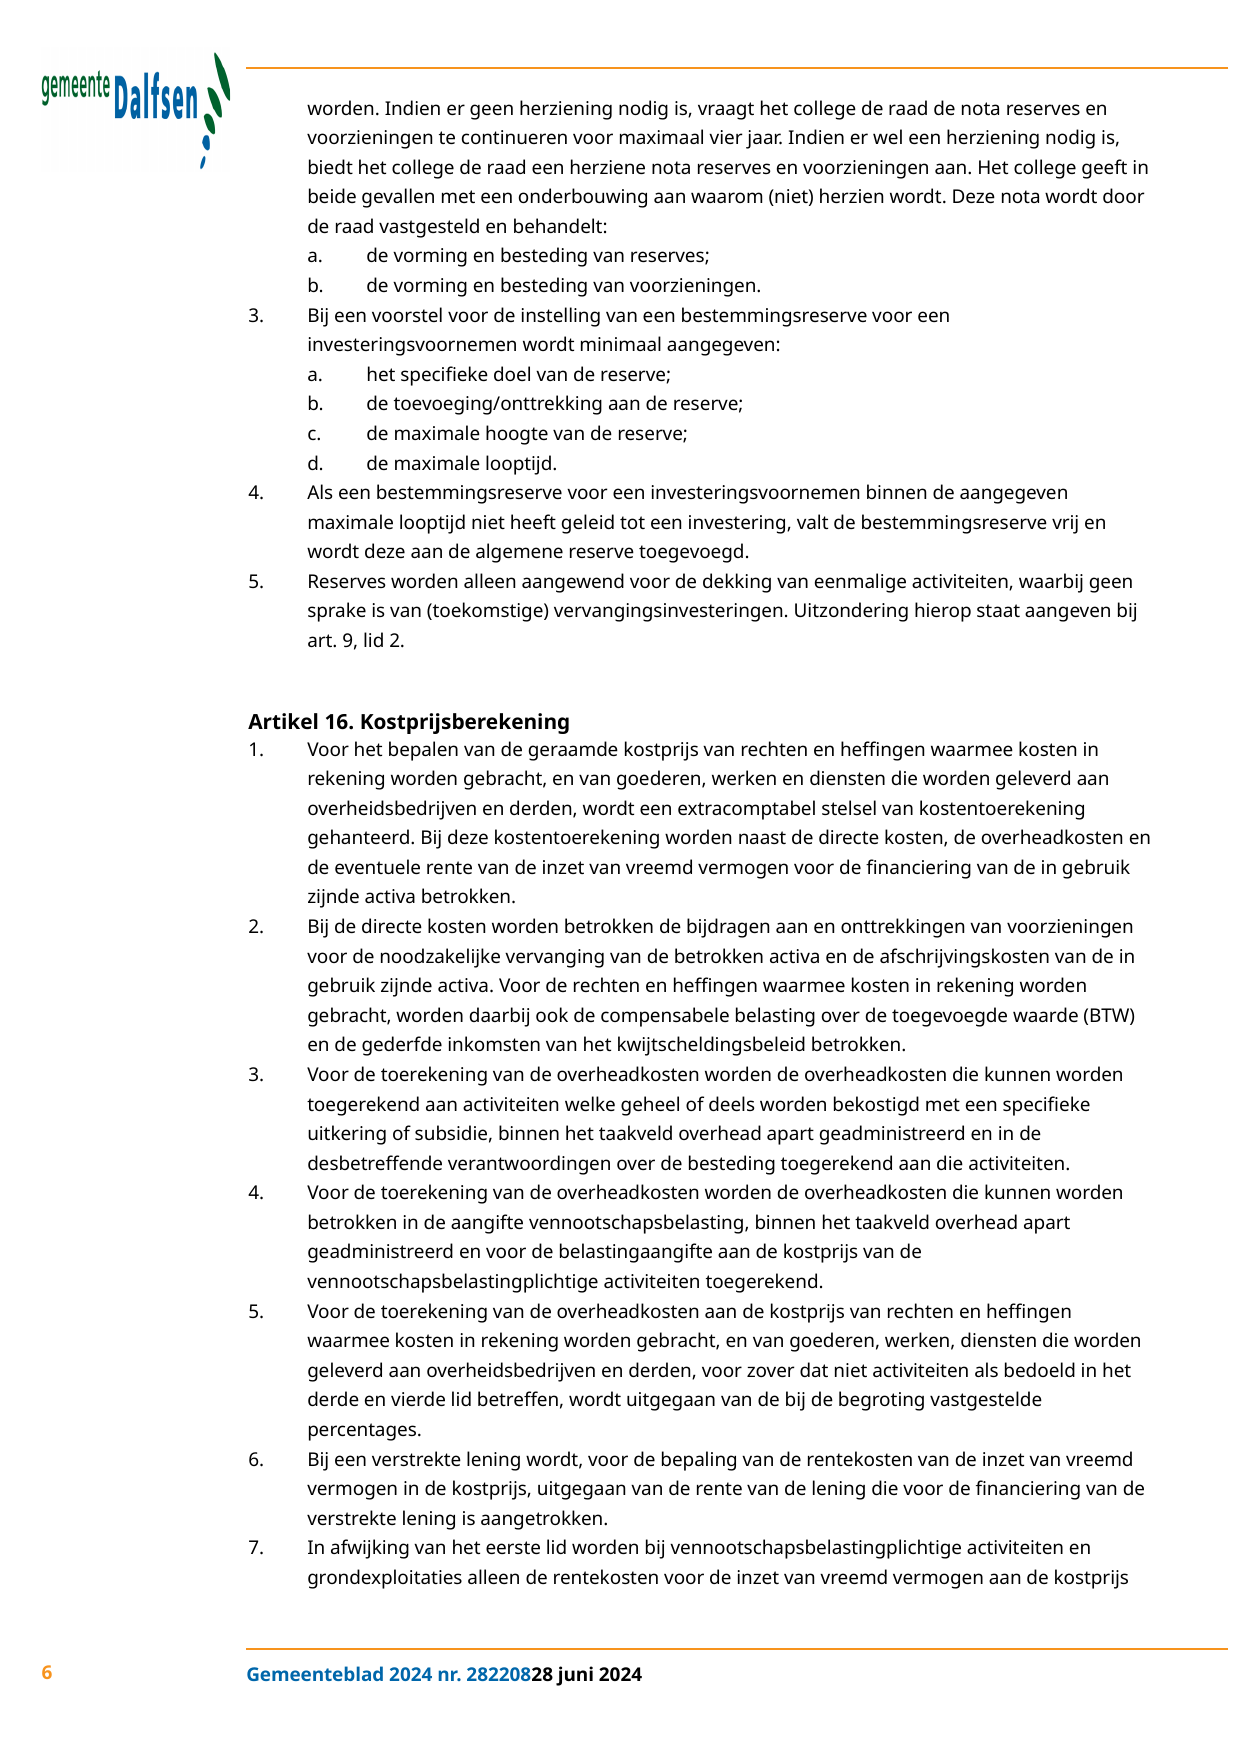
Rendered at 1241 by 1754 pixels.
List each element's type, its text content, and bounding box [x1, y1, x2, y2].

list Reserves worden alleen aangewend voor de dekking van eenmalige activiteiten, waarbij geen sprake is van (toekomstige) vervangingsinvesteringen. Uitzondering hierop staat aangeven bij art. 9, lid 2. [248, 568, 1152, 653]
picture [41, 47, 231, 172]
list de toevoeging/onttrekking aan de reserve; [307, 391, 1152, 416]
list Voor de toerekening van de overheadkosten worden de overheadkosten die kunnen worden toegerekend aan activiteiten welke geheel of deels worden bekostigd met een specifieke uitkering of subsidie, binnen het taakveld overhead apart geadministreerd en in de desbetreffende verantwoordingen over de besteding toegerekend aan die activiteiten. [248, 1061, 1152, 1176]
list Bij een voorstel voor de instelling van een bestemmingsreserve voor een investeringsvoornemen wordt minimaal aangegeven: [248, 302, 1152, 357]
list de maximale looptijd. [307, 450, 1152, 476]
list de maximale hoogte van de reserve; [307, 420, 1152, 446]
list worden. Indien er geen herziening nodig is, vraagt het college de raad de nota reserves en voorzieningen te continueren voor maximaal vier jaar. Indien er wel een herziening nodig is, biedt het college de raad een herziene nota reserves en voorzieningen aan. Het college geeft in beide gevallen met een onderbouwing aan waarom (niet) herzien wordt. Deze nota wordt door de raad vastgesteld en behandelt: [248, 95, 1152, 239]
list In afwijking van het eerste lid worden bij vennootschapsbelastingplichtige activiteiten en grondexploitaties alleen de rentekosten voor de inzet van vreemd vermogen aan de kostprijs [248, 1534, 1152, 1590]
list de vorming en besteding van voorzieningen. [307, 272, 1152, 298]
list Voor de toerekening van de overheadkosten aan de kostprijs van rechten en heffingen waarmee kosten in rekening worden gebracht, en van goederen, werken, diensten die worden geleverd aan overheidsbedrijven en derden, voor zover dat niet activiteiten als bedoeld in het derde en vierde lid betreffen, wordt uitgegaan van de bij de begroting vastgestelde percentages. [248, 1298, 1152, 1442]
list Voor het bepalen van de geraamde kostprijs van rechten en heffingen waarmee kosten in rekening worden gebracht, en van goederen, werken en diensten die worden geleverd aan overheidsbedrijven en derden, wordt een extracomptabel stelsel van kostentoerekening gehanteerd. Bij deze kostentoerekening worden naast de directe kosten, de overheadkosten en de eventuele rente van de inzet van vreemd vermogen voor de financiering van de in gebruik zijnde activa betrokken. [248, 736, 1152, 909]
list Voor de toerekening van de overheadkosten worden de overheadkosten die kunnen worden betrokken in de aangifte vennootschapsbelasting, binnen het taakveld overhead apart geadministreerd en voor de belastingaangifte aan de kostprijs van de vennootschapsbelastingplichtige activiteiten toegerekend. [248, 1179, 1152, 1294]
list Als een bestemmingsreserve voor een investeringsvoornemen binnen de aangegeven maximale looptijd niet heeft geleid tot een investering, valt de bestemmingsreserve vrij en wordt deze aan de algemene reserve toegevoegd. [248, 479, 1152, 564]
text Artikel 16. Kostprijsberekening [248, 707, 1152, 736]
list de vorming en besteding van reserves; [307, 243, 1152, 268]
list Bij de directe kosten worden betrokken de bijdragen aan en onttrekkingen van voorzieningen voor de noodzakelijke vervanging van de betrokken activa en de afschrijvingskosten van de in gebruik zijnde activa. Voor de rechten en heffingen waarmee kosten in rekening worden gebracht, worden daarbij ook de compensabele belasting over de toegevoegde waarde (BTW) en de gederfde inkomsten van het kwijtscheldingsbeleid betrokken. [248, 913, 1152, 1057]
list Bij een verstrekte lening wordt, voor de bepaling van de rentekosten van de inzet van vreemd vermogen in de kostprijs, uitgegaan van de rente van de lening die voor de financiering van de verstrekte lening is aangetrokken. [248, 1446, 1152, 1531]
list het specifieke doel van de reserve; [307, 361, 1152, 387]
